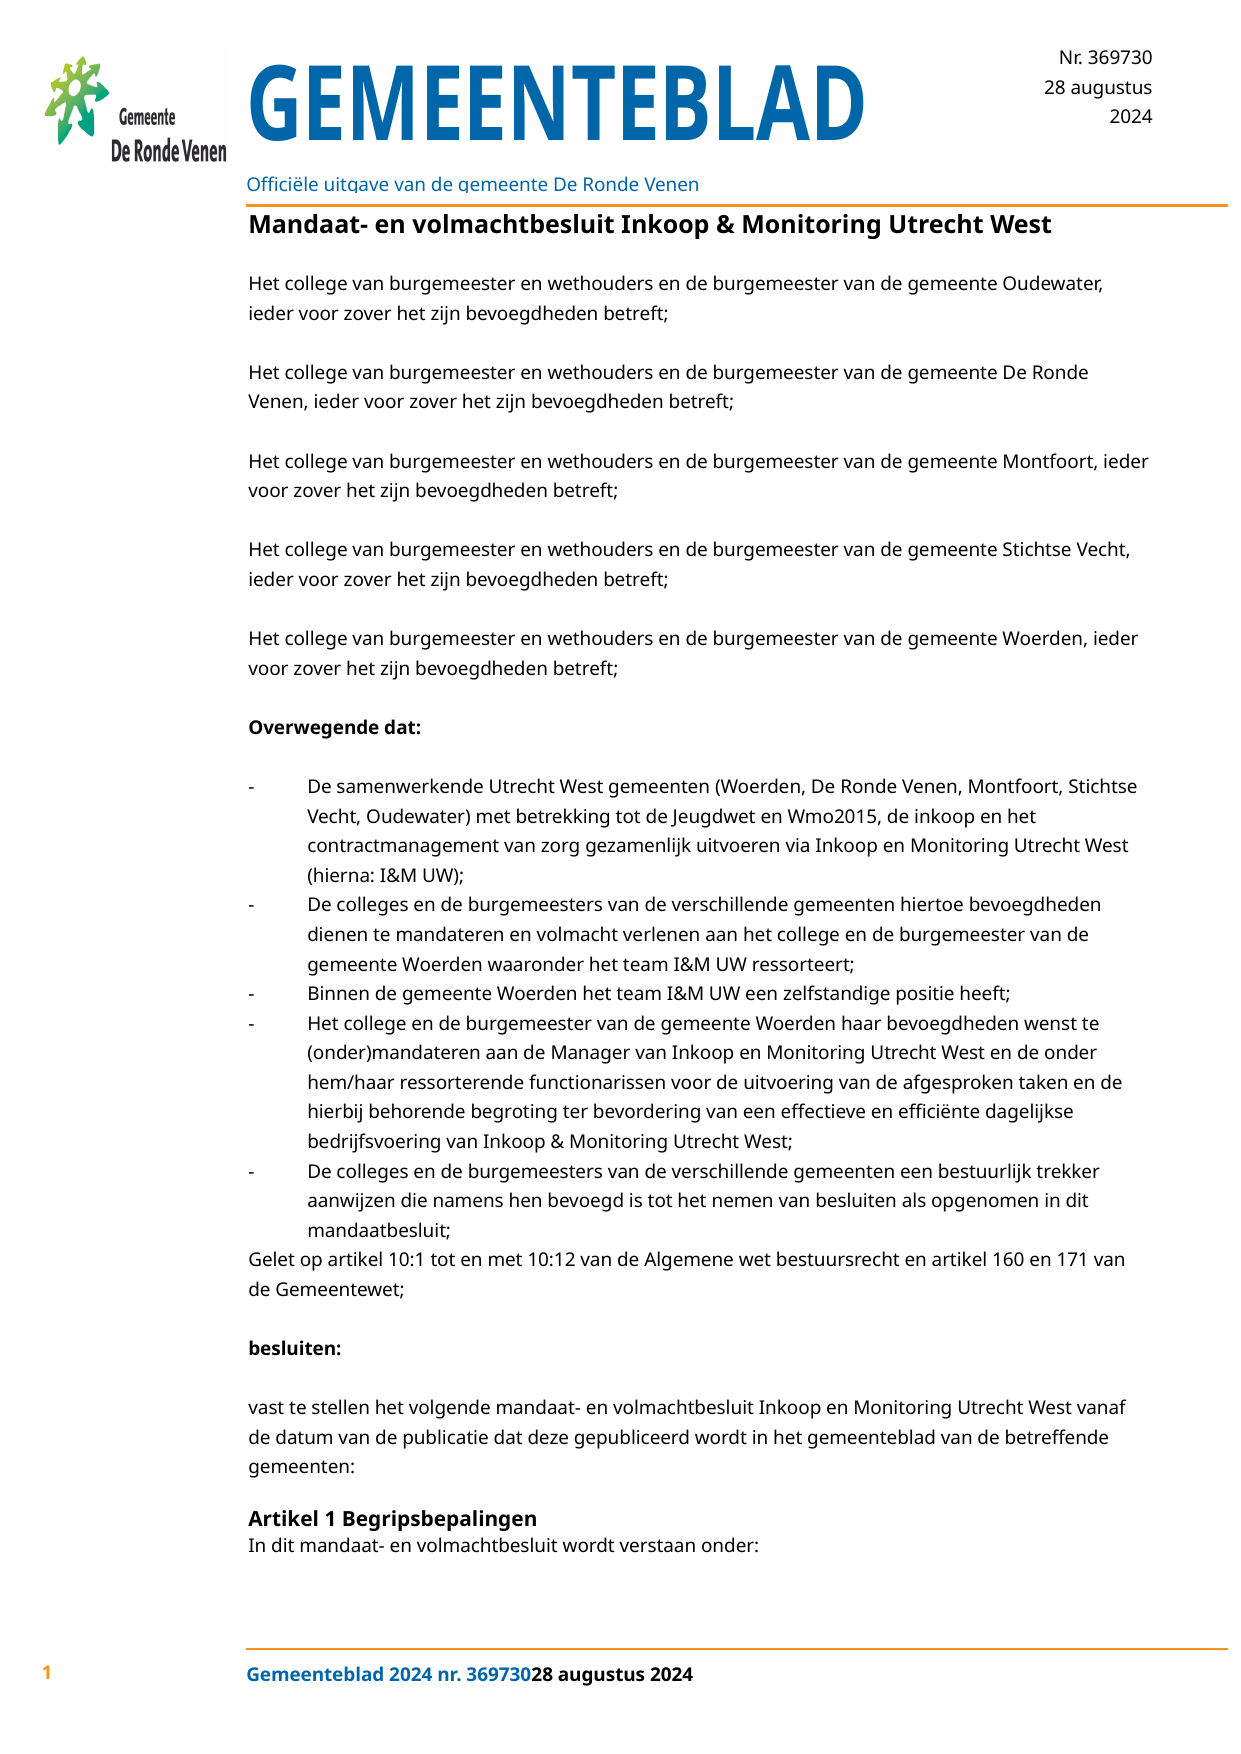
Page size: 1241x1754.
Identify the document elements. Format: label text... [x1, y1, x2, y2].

text Het college van burgemeester en wethouders en de burgemeester van de gemeente Stichtse Vecht, ieder voor zover het zijn bevoegdheden betreft; [248, 537, 1152, 592]
text vast te stellen het volgende mandaat- en volmachtbesluit Inkoop en Monitoring Utrecht West vanaf de datum van de publicatie dat deze gepubliceerd wordt in het gemeenteblad van de betreffende gemeenten: [248, 1394, 1152, 1479]
text Het college van burgemeester en wethouders en de burgemeester van de gemeente Montfoort, ieder voor zover het zijn bevoegdheden betreft; [248, 448, 1152, 503]
text Het college van burgemeester en wethouders en de burgemeester van de gemeente Oudewater, ieder voor zover het zijn bevoegdheden betreft; [248, 270, 1152, 326]
text Het college van burgemeester en wethouders en de burgemeester van de gemeente De Ronde Venen, ieder voor zover het zijn bevoegdheden betreft; [248, 359, 1152, 414]
text In dit mandaat- en volmachtbesluit wordt verstaan onder: [248, 1532, 1152, 1558]
text Gelet op artikel 10:1 tot en met 10:12 van de Algemene wet bestuursrecht en artikel 160 en 171 van de Gemeentewet; [248, 1247, 1152, 1302]
text Het college van burgemeester en wethouders en de burgemeester van de gemeente Woerden, ieder voor zover het zijn bevoegdheden betreft; [248, 625, 1152, 681]
list De samenwerkende Utrecht West gemeenten (Woerden, De Ronde Venen, Montfoort, Stichtse Vecht, Oudewater) met betrekking tot de Jeugdwet en Wmo2015, de inkoop en het contractmanagement van zorg gezamenlijk uitvoeren via Inkoop en Monitoring Utrecht West (hierna: I&M UW); [248, 773, 1152, 888]
text Overwegende dat: [248, 714, 1152, 740]
list Het college en de burgemeester van de gemeente Woerden haar bevoegdheden wenst te (onder)mandateren aan de Manager van Inkoop en Monitoring Utrecht West en de onder hem/haar ressorterende functionarissen voor de uitvoering van de afgesproken taken en de hierbij behorende begroting ter bevordering van een effectieve en efficiënte dagelijkse bedrijfsvoering van Inkoop & Monitoring Utrecht West; [248, 1010, 1152, 1154]
list Binnen de gemeente Woerden het team I&M UW een zelfstandige positie heeft; [248, 980, 1152, 1006]
text Artikel 1 Begripsbepalingen [248, 1504, 1152, 1532]
list De colleges en de burgemeesters van de verschillende gemeenten een bestuurlijk trekker aanwijzen die namens hen bevoegd is tot het nemen van besluiten als opgenomen in dit mandaatbesluit; [248, 1158, 1152, 1243]
text Mandaat- en volmachtbesluit Inkoop & Monitoring Utrecht West [248, 207, 1152, 241]
list De colleges en de burgemeesters van de verschillende gemeenten hiertoe bevoegdheden dienen te mandateren en volmacht verlenen aan het college en de burgemeester van de gemeente Woerden waaronder het team I&M UW ressorteert; [248, 892, 1152, 976]
picture [41, 47, 231, 172]
text besluiten: [248, 1335, 1152, 1361]
